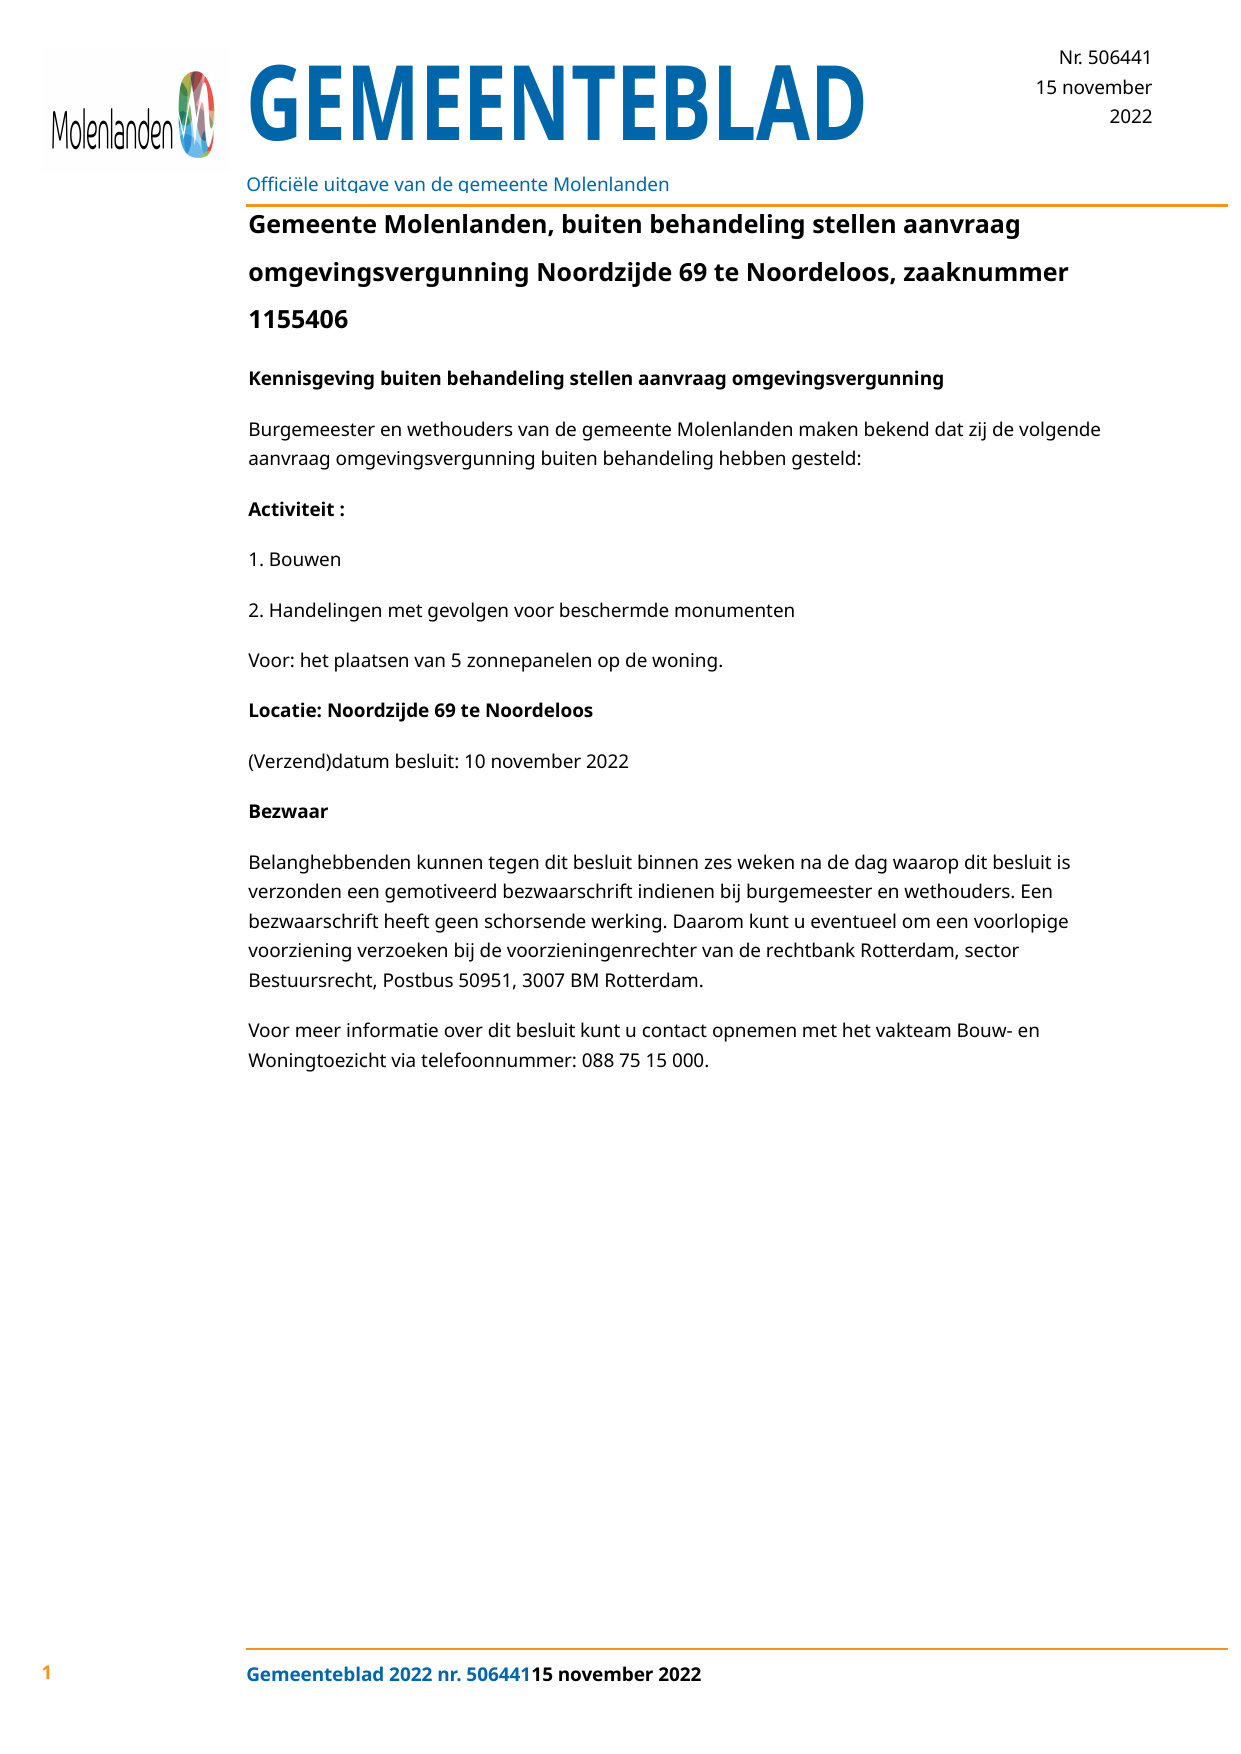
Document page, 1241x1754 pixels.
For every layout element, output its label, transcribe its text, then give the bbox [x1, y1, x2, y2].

text Activiteit : [248, 496, 1152, 522]
text Locatie: Noordzijde 69 te Noordeloos [248, 698, 1152, 723]
text 2. Handelingen met gevolgen voor beschermde monumenten [248, 597, 1152, 622]
text (Verzend)datum besluit: 10 november 2022 [248, 748, 1152, 774]
text Kennisgeving buiten behandeling stellen aanvraag omgevingsvergunning [248, 366, 1152, 391]
text Gemeente Molenlanden, buiten behandeling stellen aanvraag omgevingsvergunning Noordzijde 69 te Noordeloos, zaaknummer 1155406 [248, 207, 1152, 336]
picture [41, 47, 231, 172]
text Belanghebbenden kunnen tegen dit besluit binnen zes weken na de dag waarop dit besluit is verzonden een gemotiveerd bezwaarschrift indienen bij burgemeester en wethouders. Een bezwaarschrift heeft geen schorsende werking. Daarom kunt u eventueel om een voorlopige voorziening verzoeken bij de voorzieningenrechter van de rechtbank Rotterdam, sector Bestuursrecht, Postbus 50951, 3007 BM Rotterdam. [248, 849, 1152, 993]
text Bezwaar [248, 798, 1152, 824]
text Voor: het plaatsen van 5 zonnepanelen op de woning. [248, 647, 1152, 673]
text 1. Bouwen [248, 546, 1152, 572]
text Burgemeester en wethouders van de gemeente Molenlanden maken bekend dat zij de volgende aanvraag omgevingsvergunning buiten behandeling hebben gesteld: [248, 416, 1152, 471]
text Voor meer informatie over dit besluit kunt u contact opnemen met het vakteam Bouw- en Woningtoezicht via telefoonnummer: 088 75 15 000. [248, 1018, 1152, 1073]
